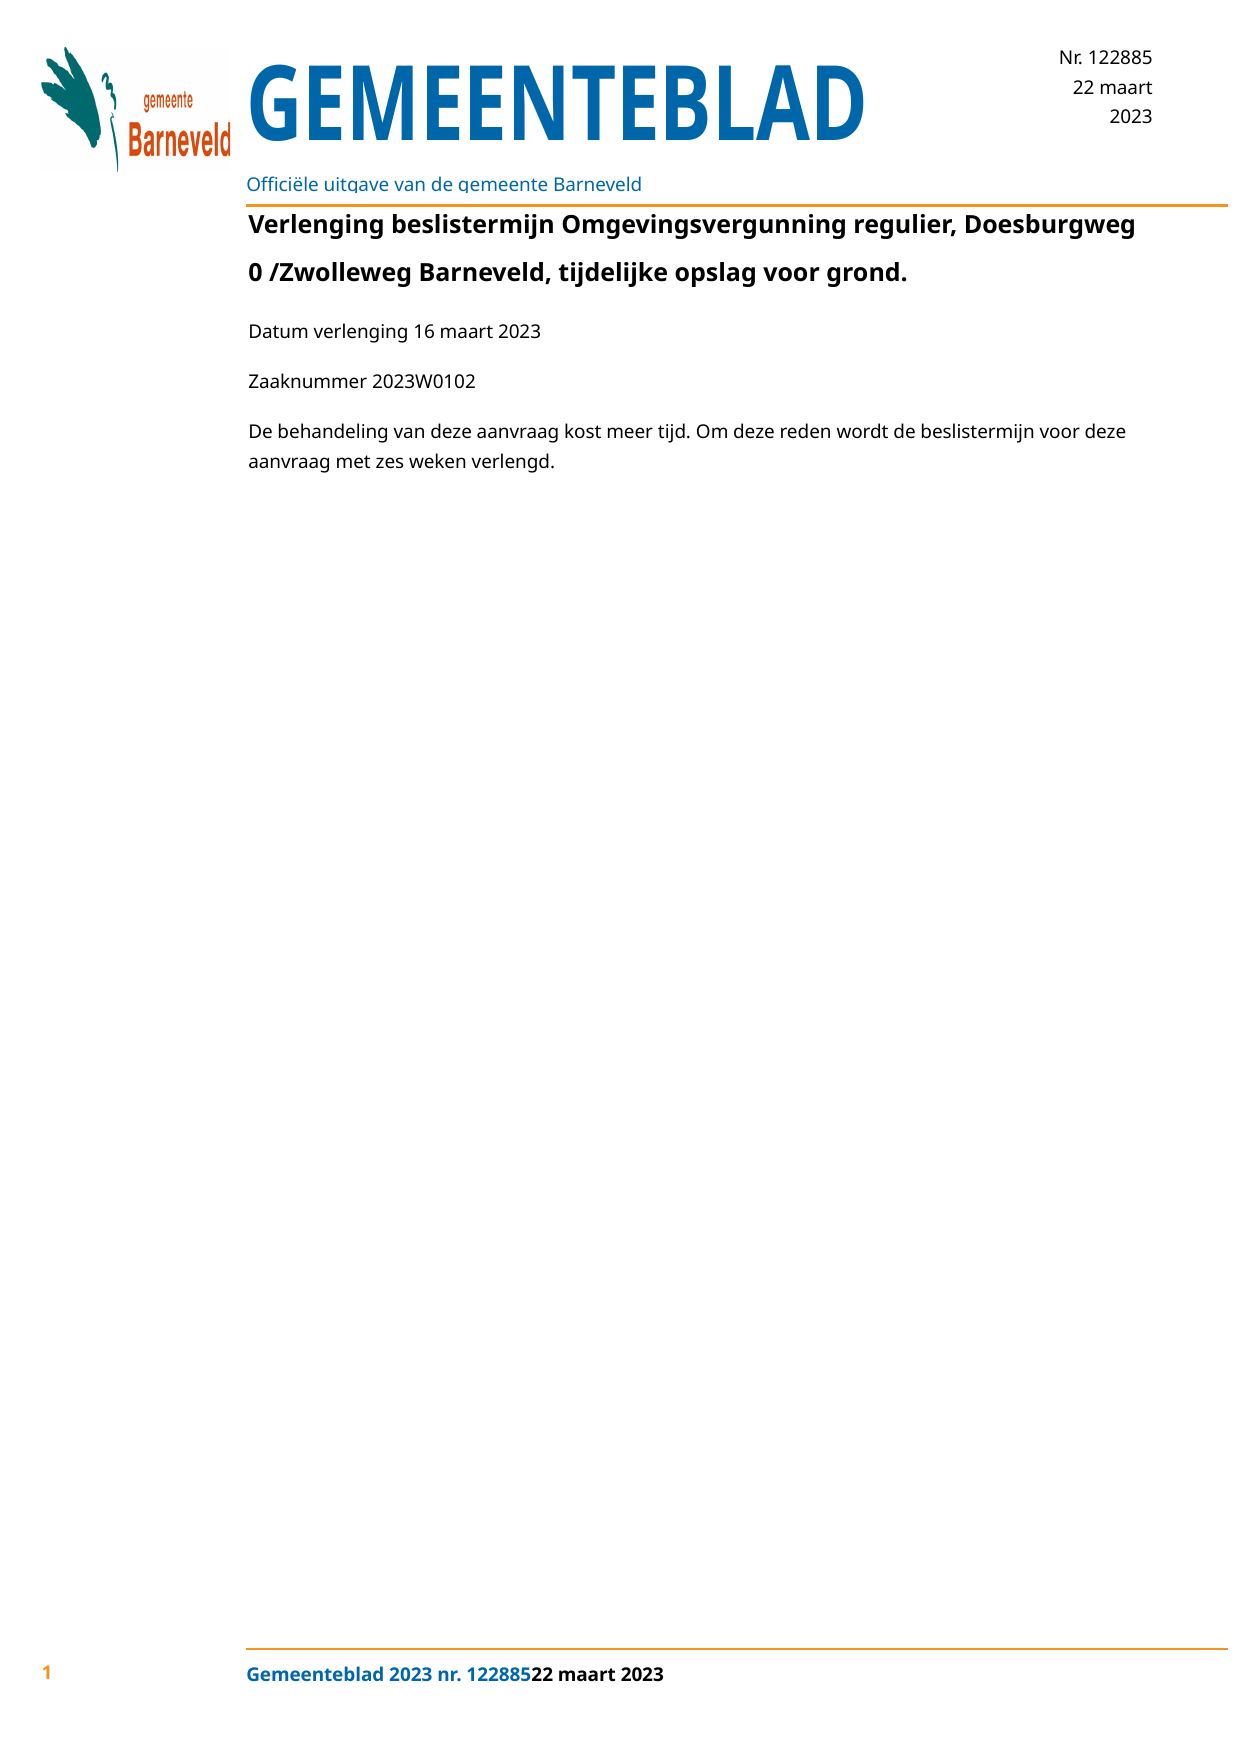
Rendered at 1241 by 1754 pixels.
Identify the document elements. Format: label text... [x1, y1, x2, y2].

text De behandeling van deze aanvraag kost meer tijd. Om deze reden wordt de beslistermijn voor deze aanvraag met zes weken verlengd. [248, 419, 1152, 474]
text Verlenging beslistermijn Omgevingsvergunning regulier, Doesburgweg 0 /Zwolleweg Barneveld, tijdelijke opslag voor grond. [248, 207, 1152, 288]
picture [41, 47, 231, 172]
text Datum verlenging 16 maart 2023 [248, 318, 1152, 344]
text Zaaknummer 2023W0102 [248, 368, 1152, 394]
